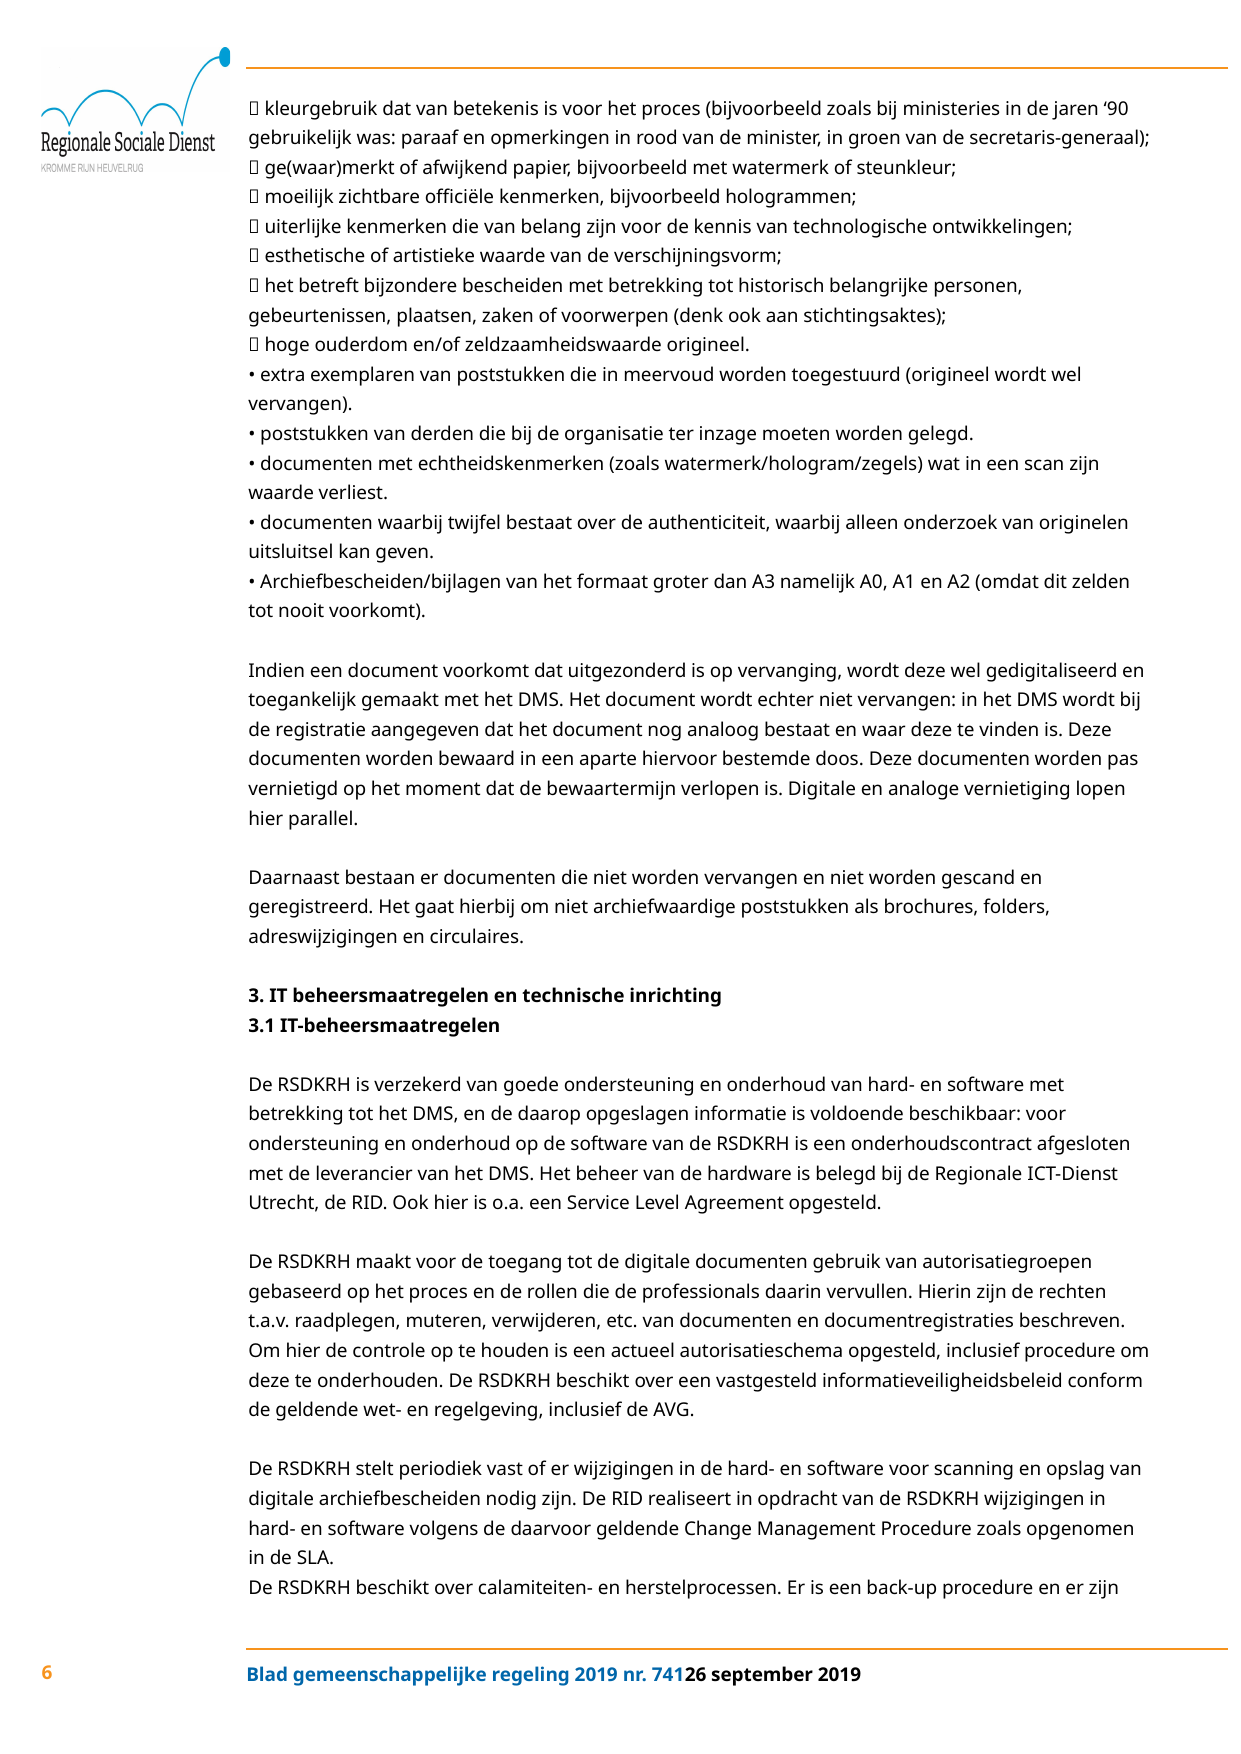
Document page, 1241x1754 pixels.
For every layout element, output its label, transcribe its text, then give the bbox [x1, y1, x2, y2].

picture [41, 47, 231, 172]
text • Archiefbescheiden/bijlagen van het formaat groter dan A3 namelijk A0, A1 en A2 (omdat dit zelden tot nooit voorkomt). [248, 568, 1152, 623]
text • documenten waarbij twijfel bestaat over de authenticiteit, waarbij alleen onderzoek van originelen uitsluitsel kan geven. [248, 509, 1152, 564]
text De RSDKRH maakt voor de toegang tot de digitale documenten gebruik van autorisatiegroepen gebaseerd op het proces en de rollen die de professionals daarin vervullen. Hierin zijn de rechten t.a.v. raadplegen, muteren, verwijderen, etc. van documenten en documentregistraties beschreven. Om hier de controle op te houden is een actueel autorisatieschema opgesteld, inclusief procedure om deze te onderhouden. De RSDKRH beschikt over een vastgesteld informatieveiligheidsbeleid conform de geldende wet- en regelgeving, inclusief de AVG. [248, 1248, 1152, 1422]
text  moeilijk zichtbare officiële kenmerken, bijvoorbeeld hologrammen; [248, 183, 1152, 209]
text  hoge ouderdom en/of zeldzaamheidswaarde origineel. [248, 331, 1152, 357]
text • documenten met echtheidskenmerken (zoals watermerk/hologram/zegels) wat in een scan zijn waarde verliest. [248, 450, 1152, 505]
text 3.1 IT-beheersmaatregelen [248, 1012, 1152, 1038]
text  uiterlijke kenmerken die van belang zijn voor de kennis van technologische ontwikkelingen; [248, 213, 1152, 239]
text  kleurgebruik dat van betekenis is voor het proces (bijvoorbeeld zoals bij ministeries in de jaren ‘90 gebruikelijk was: paraaf en opmerkingen in rood van de minister, in groen van de secretaris-generaal); [248, 95, 1152, 150]
text  ge(waar)merkt of afwijkend papier, bijvoorbeeld met watermerk of steunkleur; [248, 154, 1152, 180]
text De RSDKRH is verzekerd van goede ondersteuning en onderhoud van hard- en software met betrekking tot het DMS, en de daarop opgeslagen informatie is voldoende beschikbaar: voor ondersteuning en onderhoud op de software van de RSDKRH is een onderhoudscontract afgesloten met de leverancier van het DMS. Het beheer van de hardware is belegd bij de Regionale ICT-Dienst Utrecht, de RID. Ook hier is o.a. een Service Level Agreement opgesteld. [248, 1071, 1152, 1215]
text  esthetische of artistieke waarde van de verschijningsvorm; [248, 243, 1152, 268]
text De RSDKRH stelt periodiek vast of er wijzigingen in de hard- en software voor scanning en opslag van digitale archiefbescheiden nodig zijn. De RID realiseert in opdracht van de RSDKRH wijzigingen in hard- en software volgens de daarvoor geldende Change Management Procedure zoals opgenomen in de SLA. [248, 1456, 1152, 1570]
text • poststukken van derden die bij de organisatie ter inzage moeten worden gelegd. [248, 420, 1152, 446]
text  het betreft bijzondere bescheiden met betrekking tot historisch belangrijke personen, gebeurtenissen, plaatsen, zaken of voorwerpen (denk ook aan stichtingsaktes); [248, 272, 1152, 328]
text Indien een document voorkomt dat uitgezonderd is op vervanging, wordt deze wel gedigitaliseerd en toegankelijk gemaakt met het DMS. Het document wordt echter niet vervangen: in het DMS wordt bij de registratie aangegeven dat het document nog analoog bestaat en waar deze te vinden is. Deze documenten worden bewaard in een aparte hiervoor bestemde doos. Deze documenten worden pas vernietigd op het moment dat de bewaartermijn verlopen is. Digitale en analoge vernietiging lopen hier parallel. [248, 657, 1152, 831]
text 3. IT beheersmaatregelen en technische inrichting [248, 982, 1152, 1008]
text • extra exemplaren van poststukken die in meervoud worden toegestuurd (origineel wordt wel vervangen). [248, 361, 1152, 416]
text Daarnaast bestaan er documenten die niet worden vervangen en niet worden gescand en geregistreerd. Het gaat hierbij om niet archiefwaardige poststukken als brochures, folders, adreswijzigingen en circulaires. [248, 864, 1152, 949]
text De RSDKRH beschikt over calamiteiten- en herstelprocessen. Er is een back-up procedure en er zijn [248, 1574, 1152, 1600]
